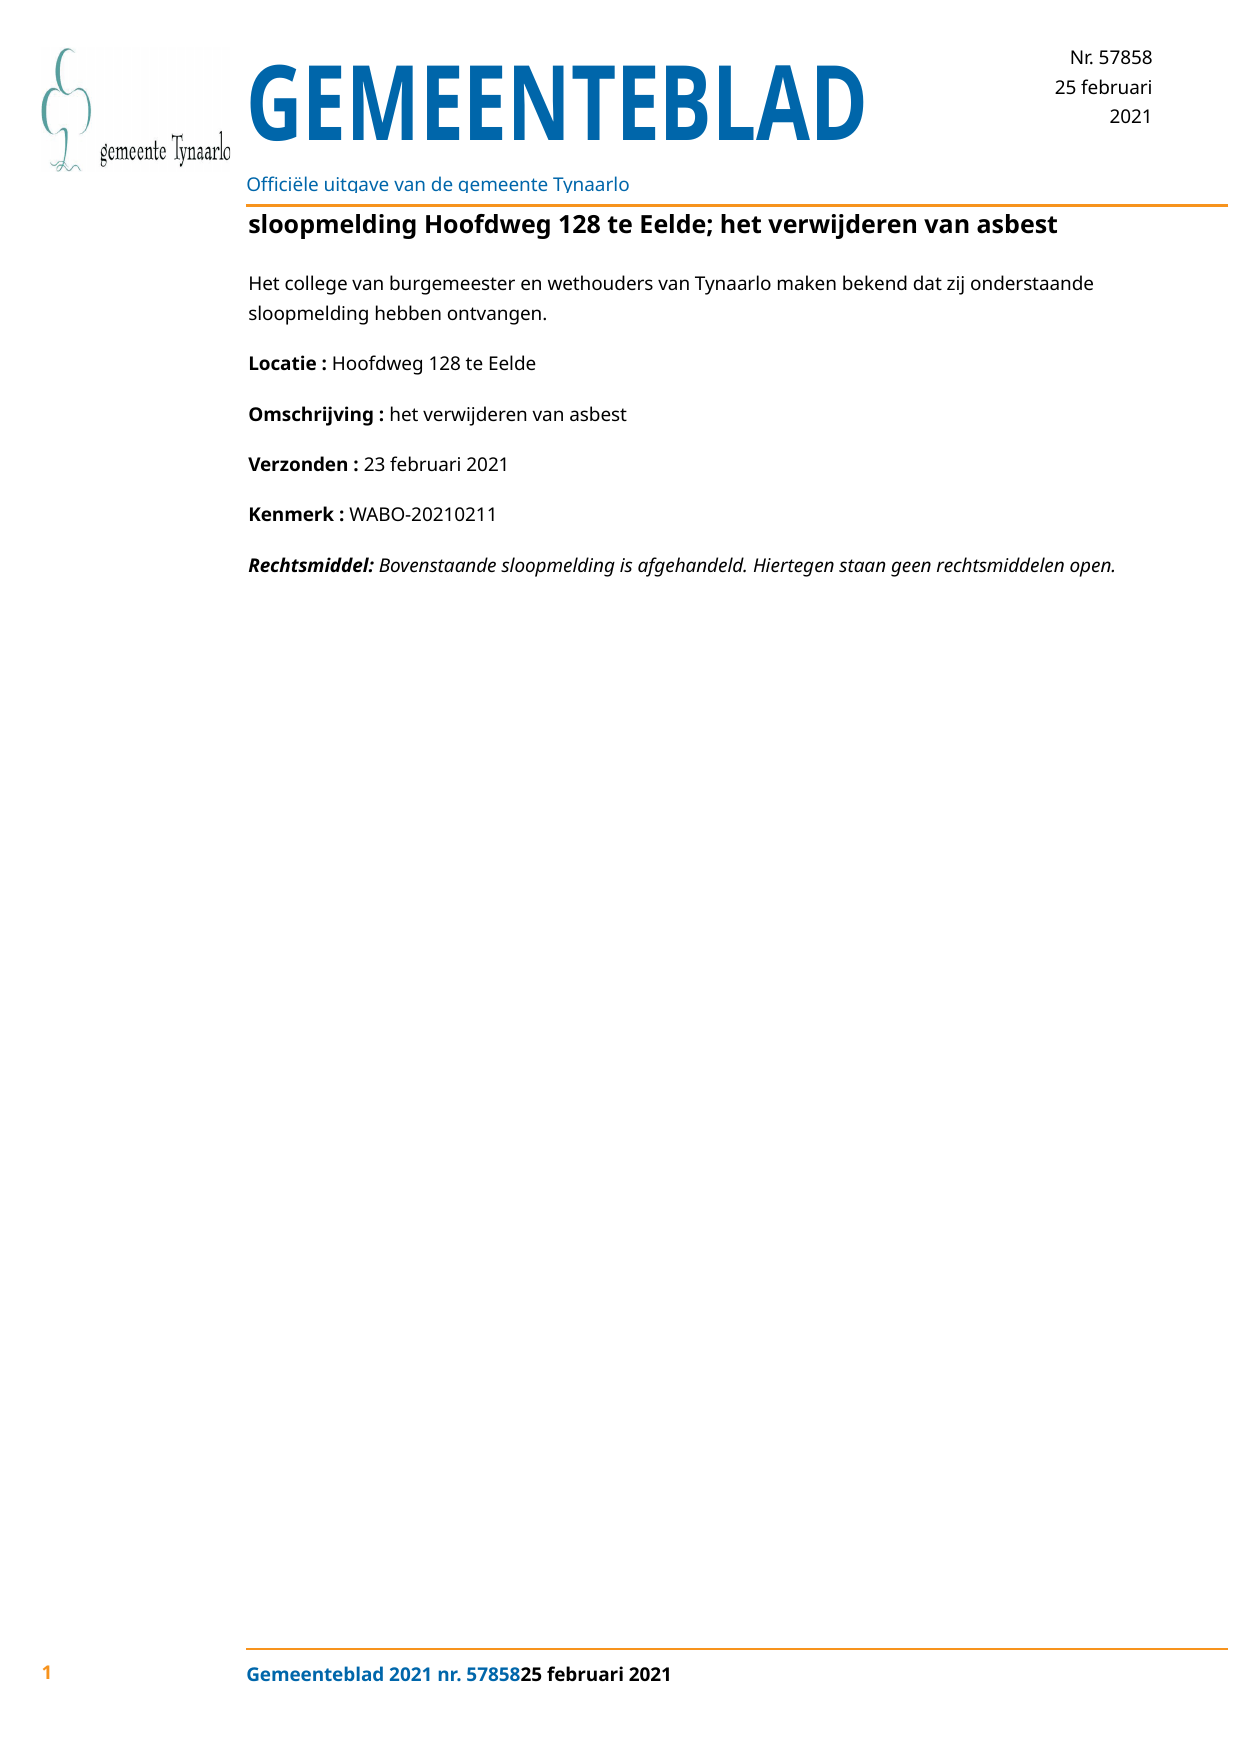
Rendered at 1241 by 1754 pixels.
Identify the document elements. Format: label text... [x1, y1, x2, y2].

text Het college van burgemeester en wethouders van Tynaarlo maken bekend dat zij onderstaande sloopmelding hebben ontvangen. [248, 270, 1152, 326]
text Locatie : Hoofdweg 128 te Eelde [248, 350, 1152, 376]
text Kenmerk : WABO-20210211 [248, 502, 1152, 527]
text Omschrijving : het verwijderen van asbest [248, 401, 1152, 426]
text Verzonden : 23 februari 2021 [248, 451, 1152, 477]
picture [41, 47, 231, 172]
text Rechtsmiddel: Bovenstaande sloopmelding is afgehandeld. Hiertegen staan geen rechtsmiddelen open. [248, 552, 1152, 578]
text sloopmelding Hoofdweg 128 te Eelde; het verwijderen van asbest [248, 207, 1152, 241]
